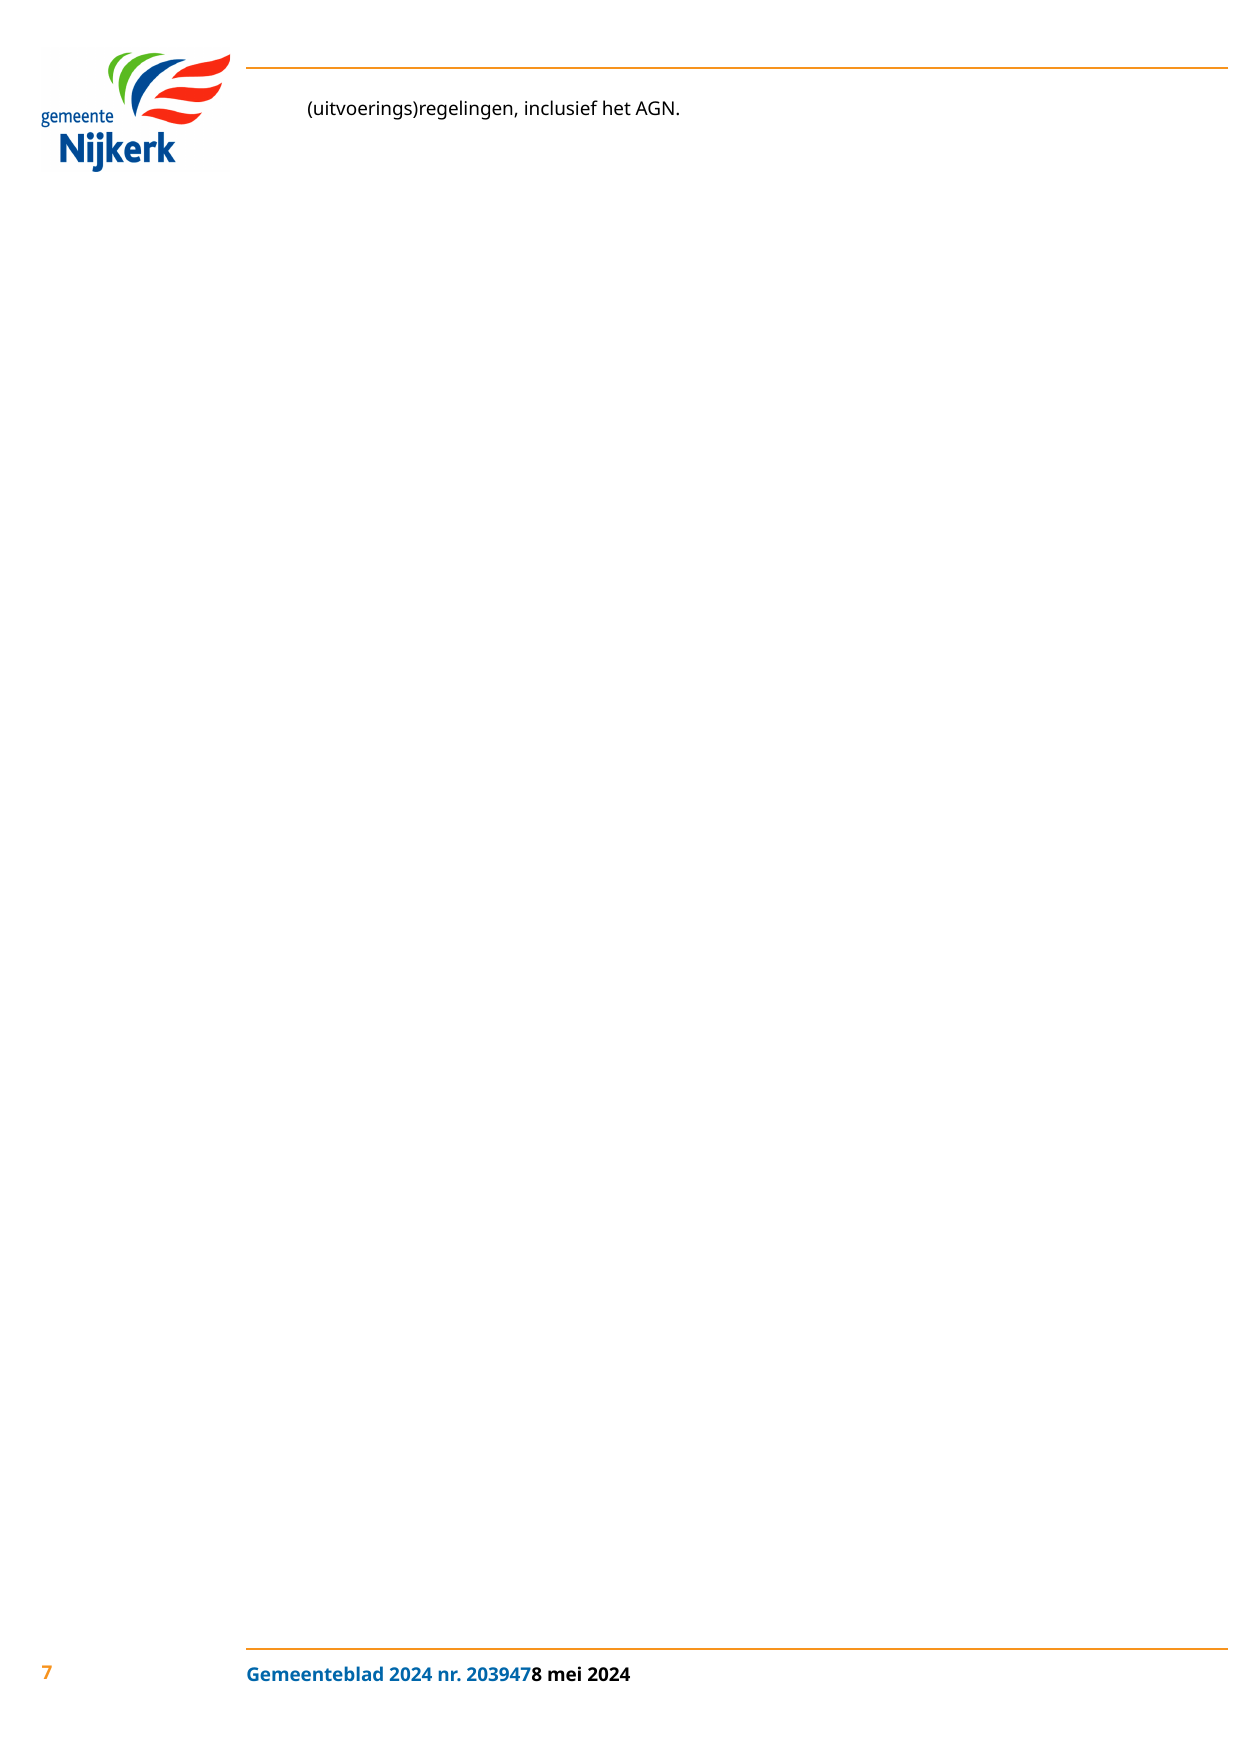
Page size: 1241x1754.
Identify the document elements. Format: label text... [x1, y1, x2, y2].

list (uitvoerings)regelingen, inclusief het AGN. [248, 95, 1152, 121]
picture [41, 47, 231, 172]
